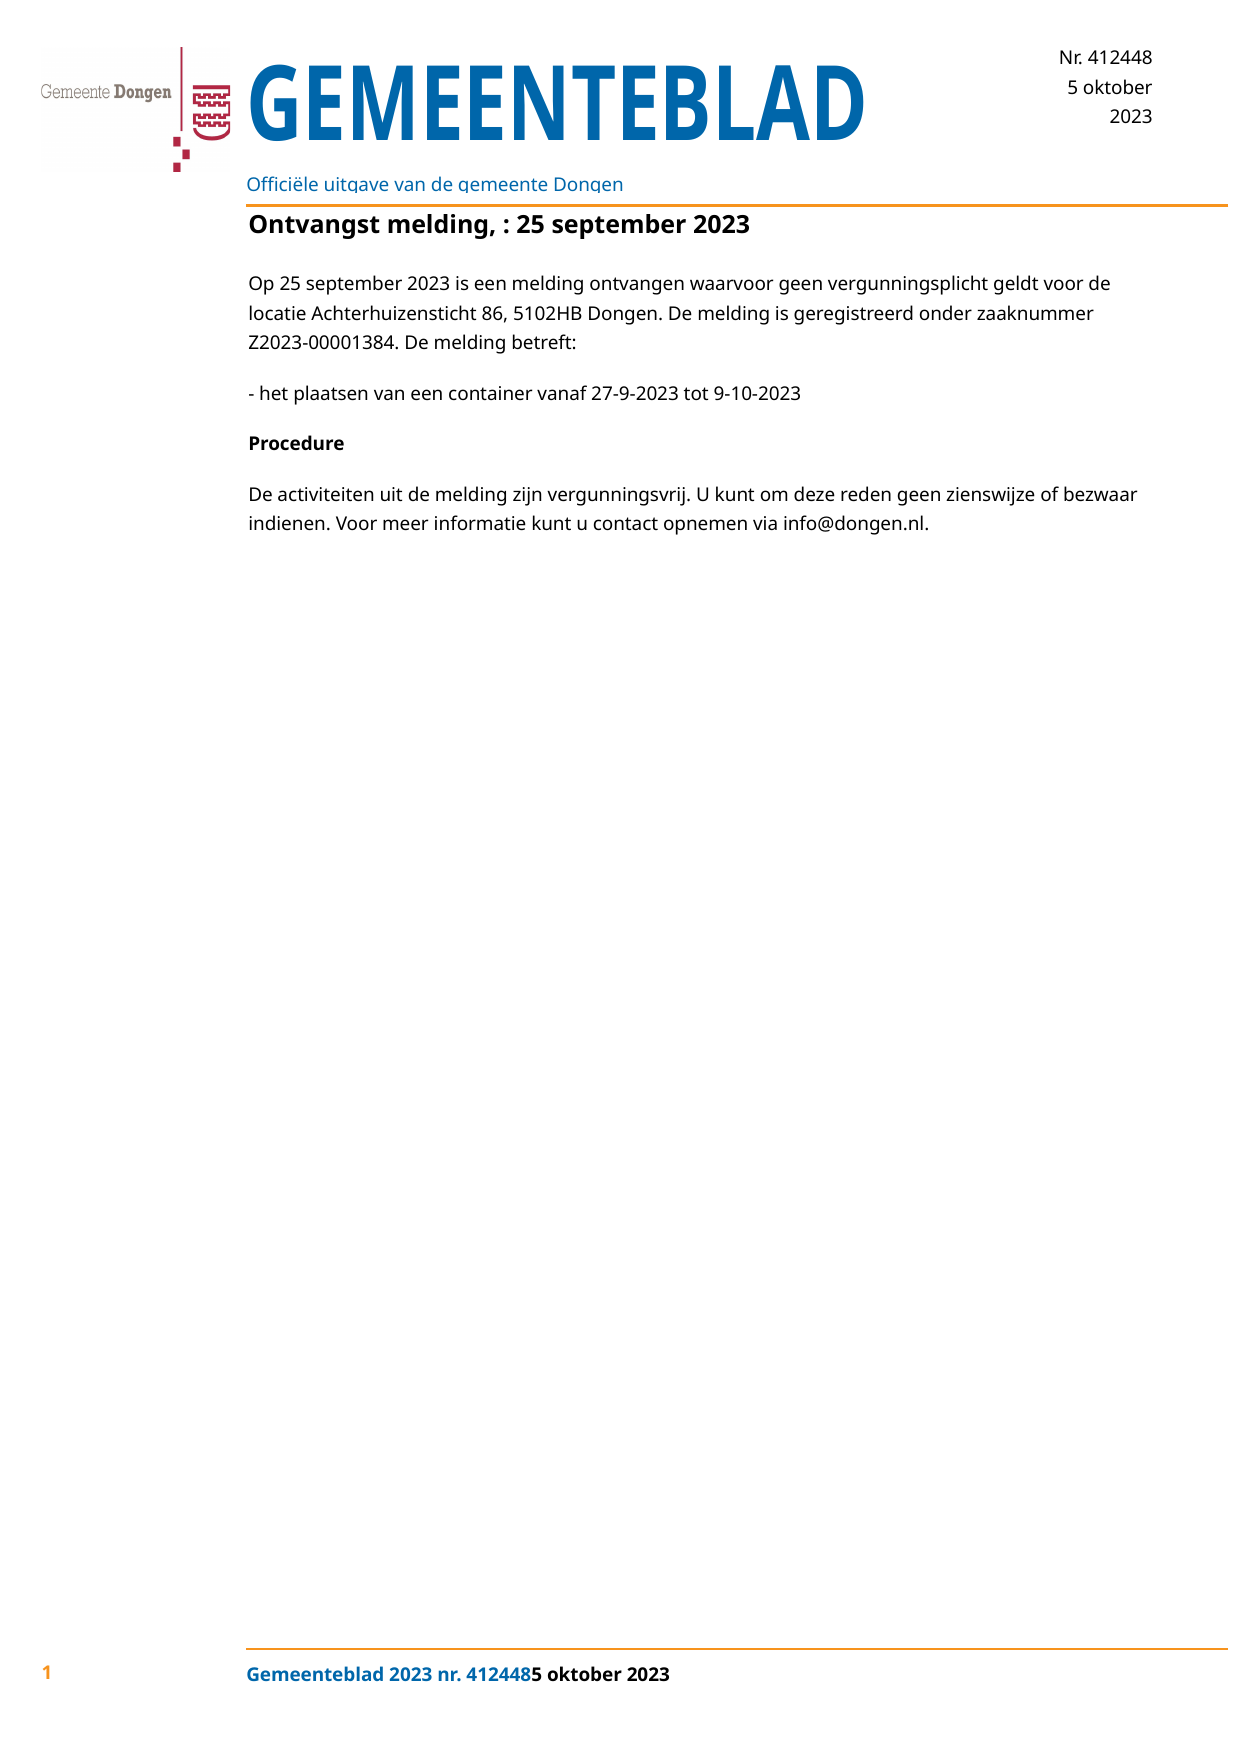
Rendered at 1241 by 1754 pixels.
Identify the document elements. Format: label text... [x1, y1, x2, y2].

text Ontvangst melding, : 25 september 2023 [248, 207, 1152, 241]
text De activiteiten uit de melding zijn vergunningsvrij. U kunt om deze reden geen zienswijze of bezwaar indienen. Voor meer informatie kunt u contact opnemen via info@dongen.nl. [248, 481, 1152, 536]
picture [41, 47, 231, 172]
text - het plaatsen van een container vanaf 27-9-2023 tot 9-10-2023 [248, 380, 1152, 406]
text Procedure [248, 430, 1152, 456]
text Op 25 september 2023 is een melding ontvangen waarvoor geen vergunningsplicht geldt voor de locatie Achterhuizensticht 86, 5102HB Dongen. De melding is geregistreerd onder zaaknummer Z2023-00001384. De melding betreft: [248, 270, 1152, 355]
